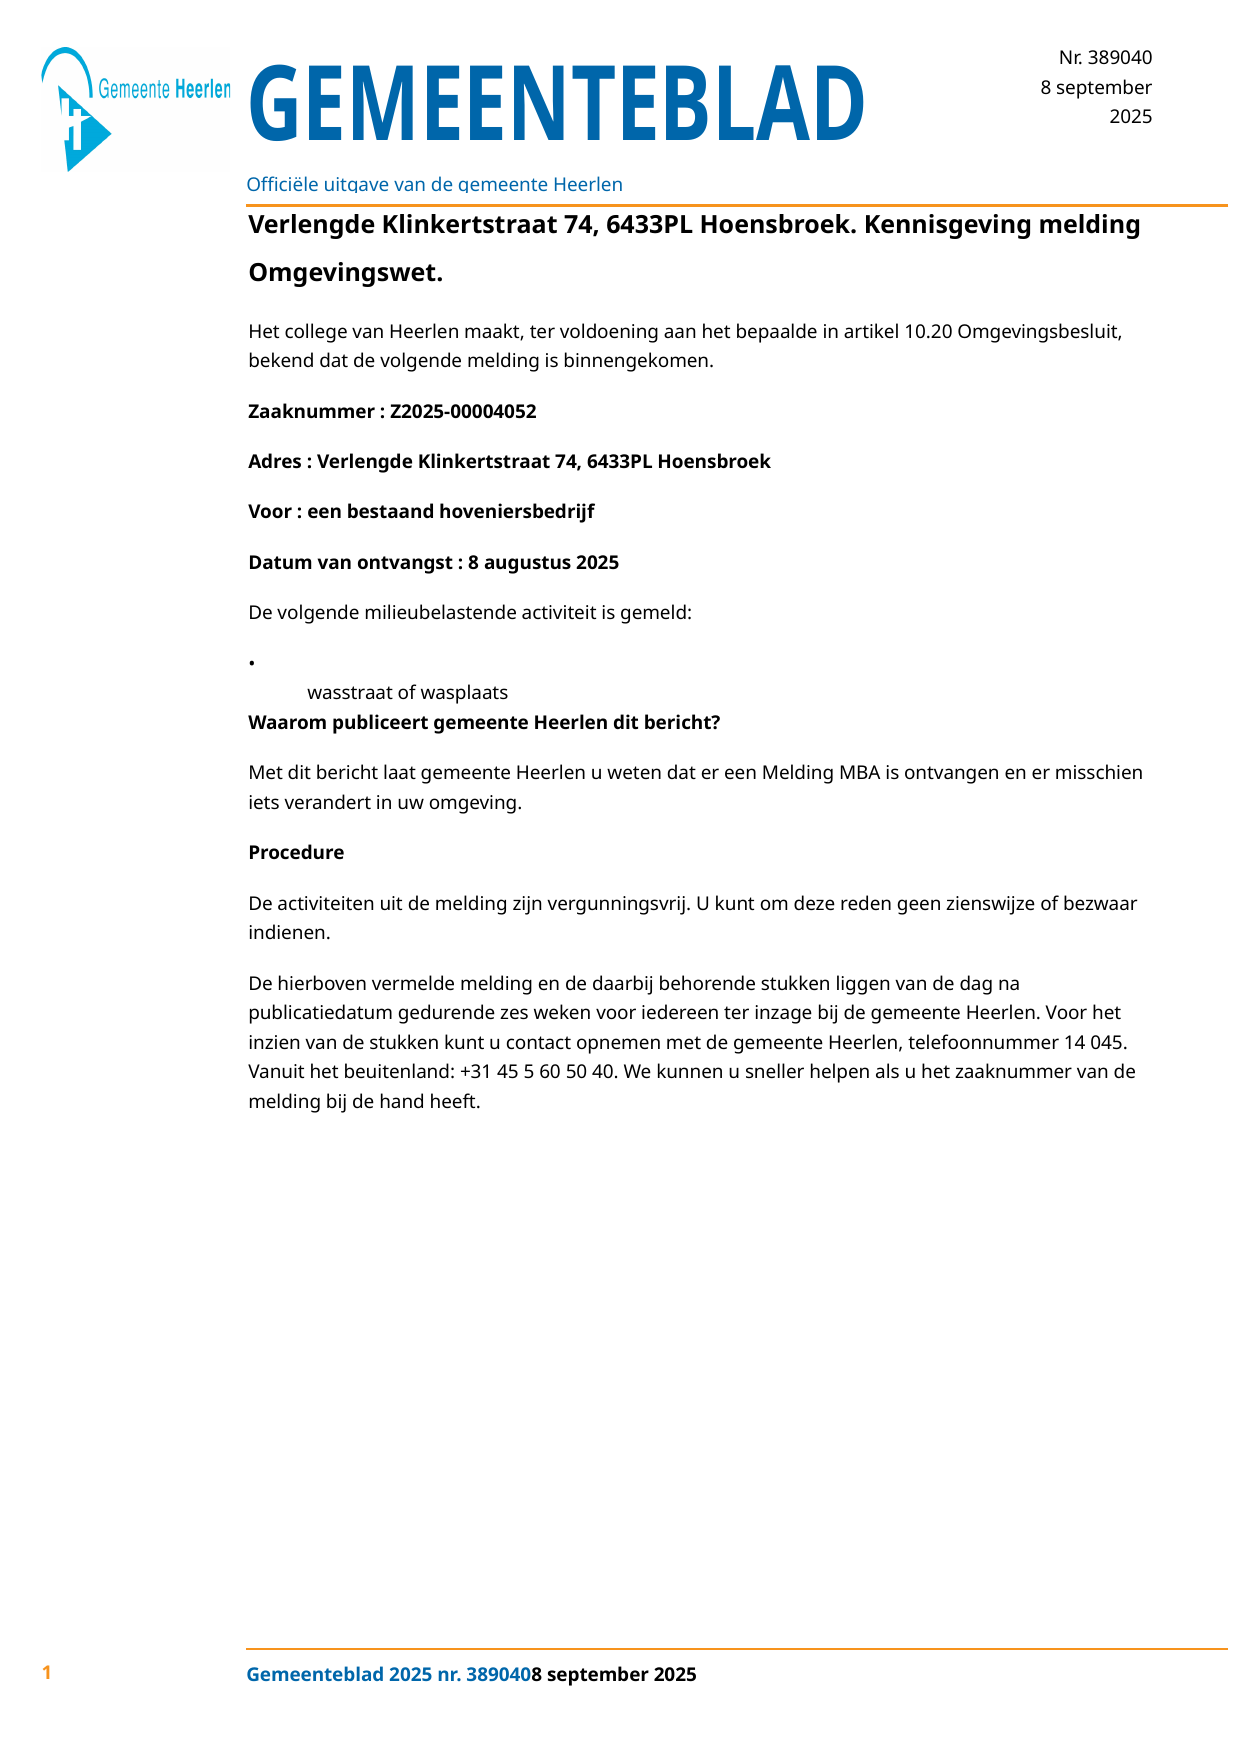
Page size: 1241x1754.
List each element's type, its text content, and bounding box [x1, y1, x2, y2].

text Het college van Heerlen maakt, ter voldoening aan het bepaalde in artikel 10.20 Omgevingsbesluit, bekend dat de volgende melding is binnengekomen. [248, 318, 1152, 373]
text Verlengde Klinkertstraat 74, 6433PL Hoensbroek. Kennisgeving melding Omgevingswet. [248, 207, 1152, 288]
text De hierboven vermelde melding en de daarbij behorende stukken liggen van de dag na publicatiedatum gedurende zes weken voor iedereen ter inzage bij de gemeente Heerlen. Voor het inzien van de stukken kunt u contact opnemen met de gemeente Heerlen, telefoonnummer 14 045. Vanuit het beuitenland: +31 45 5 60 50 40. We kunnen u sneller helpen als u het zaaknummer van de melding bij de hand heeft. [248, 970, 1152, 1114]
picture [41, 47, 59, 70]
text Adres : Verlengde Klinkertstraat 74, 6433PL Hoensbroek [248, 448, 1152, 474]
text Met dit bericht laat gemeente Heerlen u weten dat er een Melding MBA is ontvangen en er misschien iets verandert in uw omgeving. [248, 759, 1152, 815]
text Voor : een bestaand hoveniersbedrijf [248, 499, 1152, 524]
text Datum van ontvangst : 8 augustus 2025 [248, 549, 1152, 575]
text De volgende milieubelastende activiteit is gemeld: [248, 599, 1152, 625]
text De activiteiten uit de melding zijn vergunningsvrij. U kunt om deze reden geen zienswijze of bezwaar indienen. [248, 890, 1152, 945]
text Waarom publiceert gemeente Heerlen dit bericht? [248, 709, 1152, 735]
text Procedure [248, 839, 1152, 865]
picture [41, 47, 231, 172]
text Zaaknummer : Z2025-00004052 [248, 398, 1152, 424]
list wasstraat of wasplaats [248, 679, 1152, 705]
